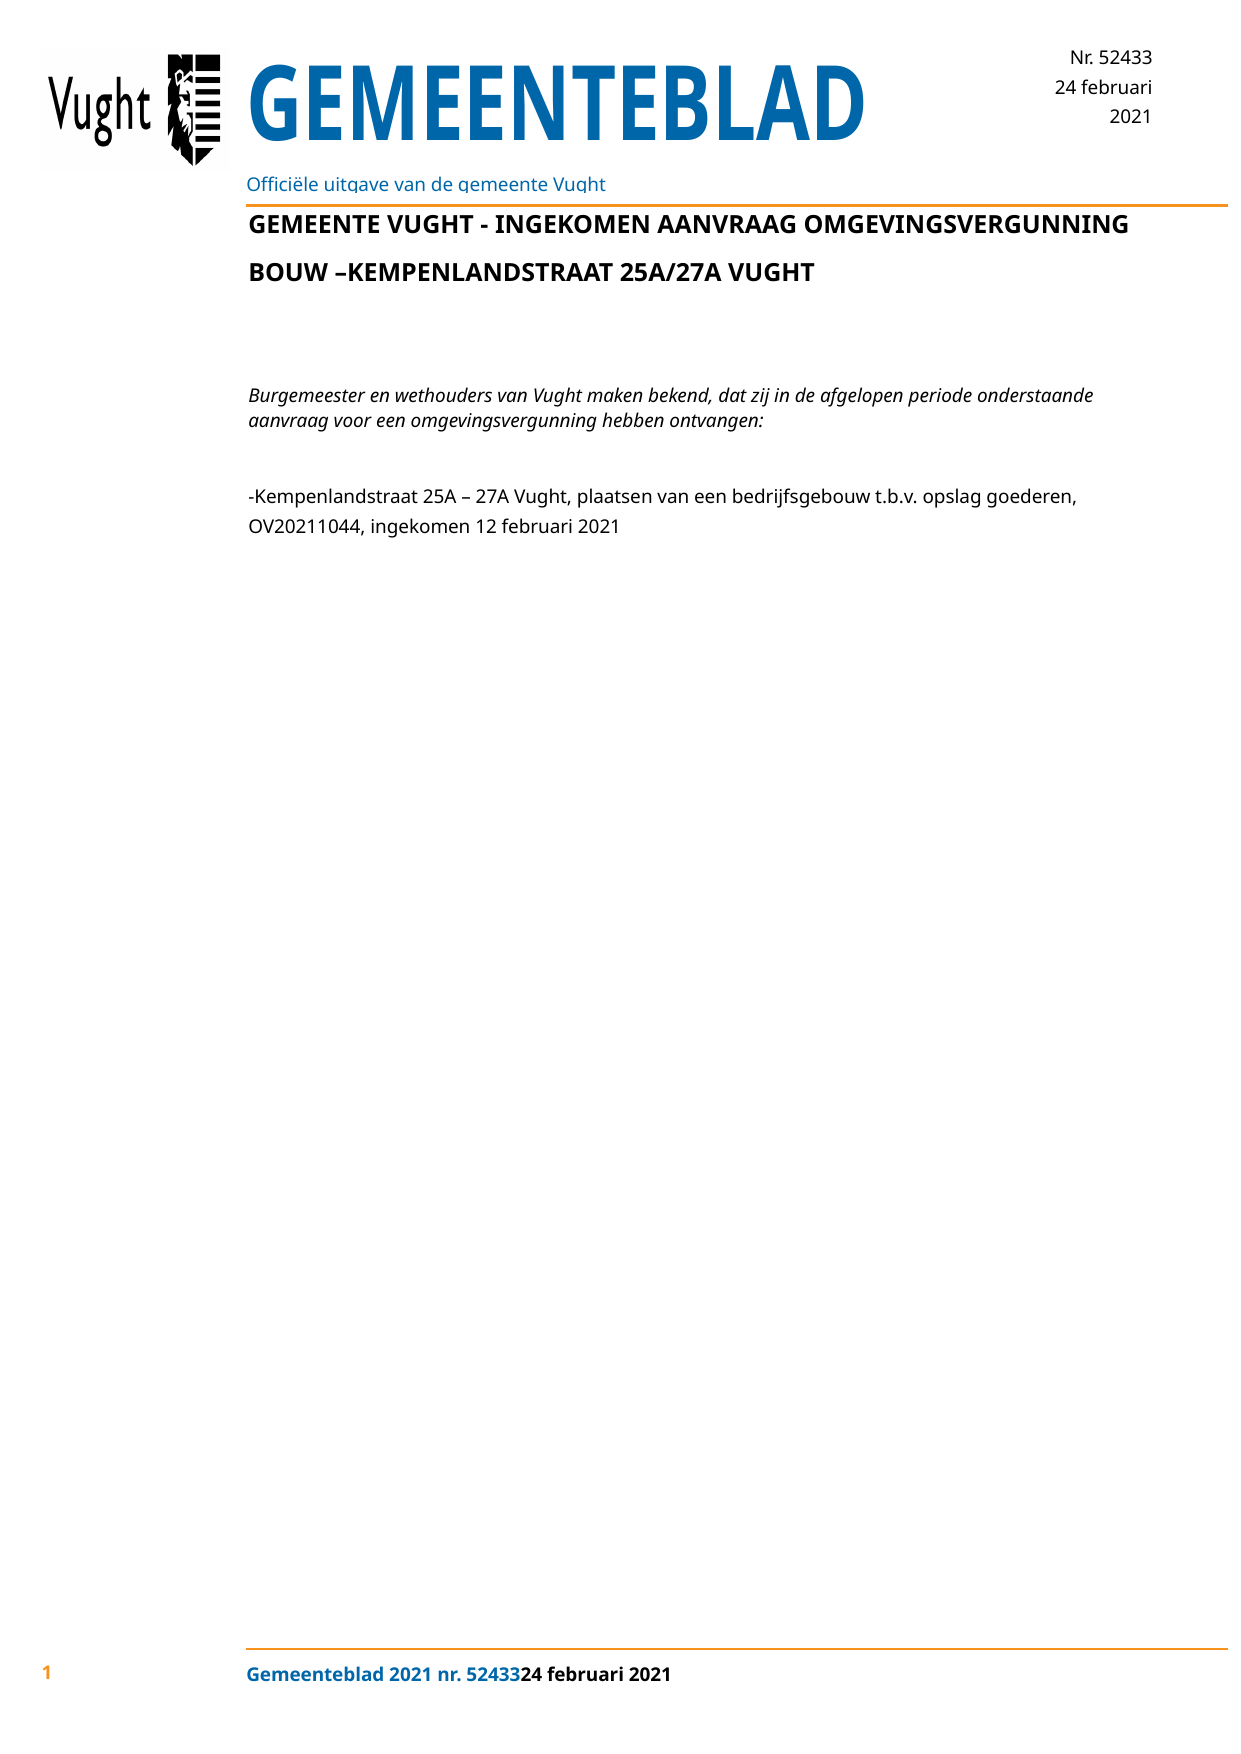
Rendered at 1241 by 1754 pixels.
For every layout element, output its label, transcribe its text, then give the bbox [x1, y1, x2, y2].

text GEMEENTE VUGHT - INGEKOMEN AANVRAAG OMGEVINGSVERGUNNING BOUW –KEMPENLANDSTRAAT 25A/27A VUGHT [248, 207, 1152, 288]
picture [41, 47, 231, 172]
text Burgemeester en wethouders van Vught maken bekend, dat zij in de afgelopen periode onderstaande aanvraag voor een omgevingsvergunning hebben ontvangen: [248, 382, 1152, 433]
text -Kempenlandstraat 25A – 27A Vught, plaatsen van een bedrijfsgebouw t.b.v. opslag goederen, OV20211044, ingekomen 12 februari 2021 [248, 484, 1152, 539]
